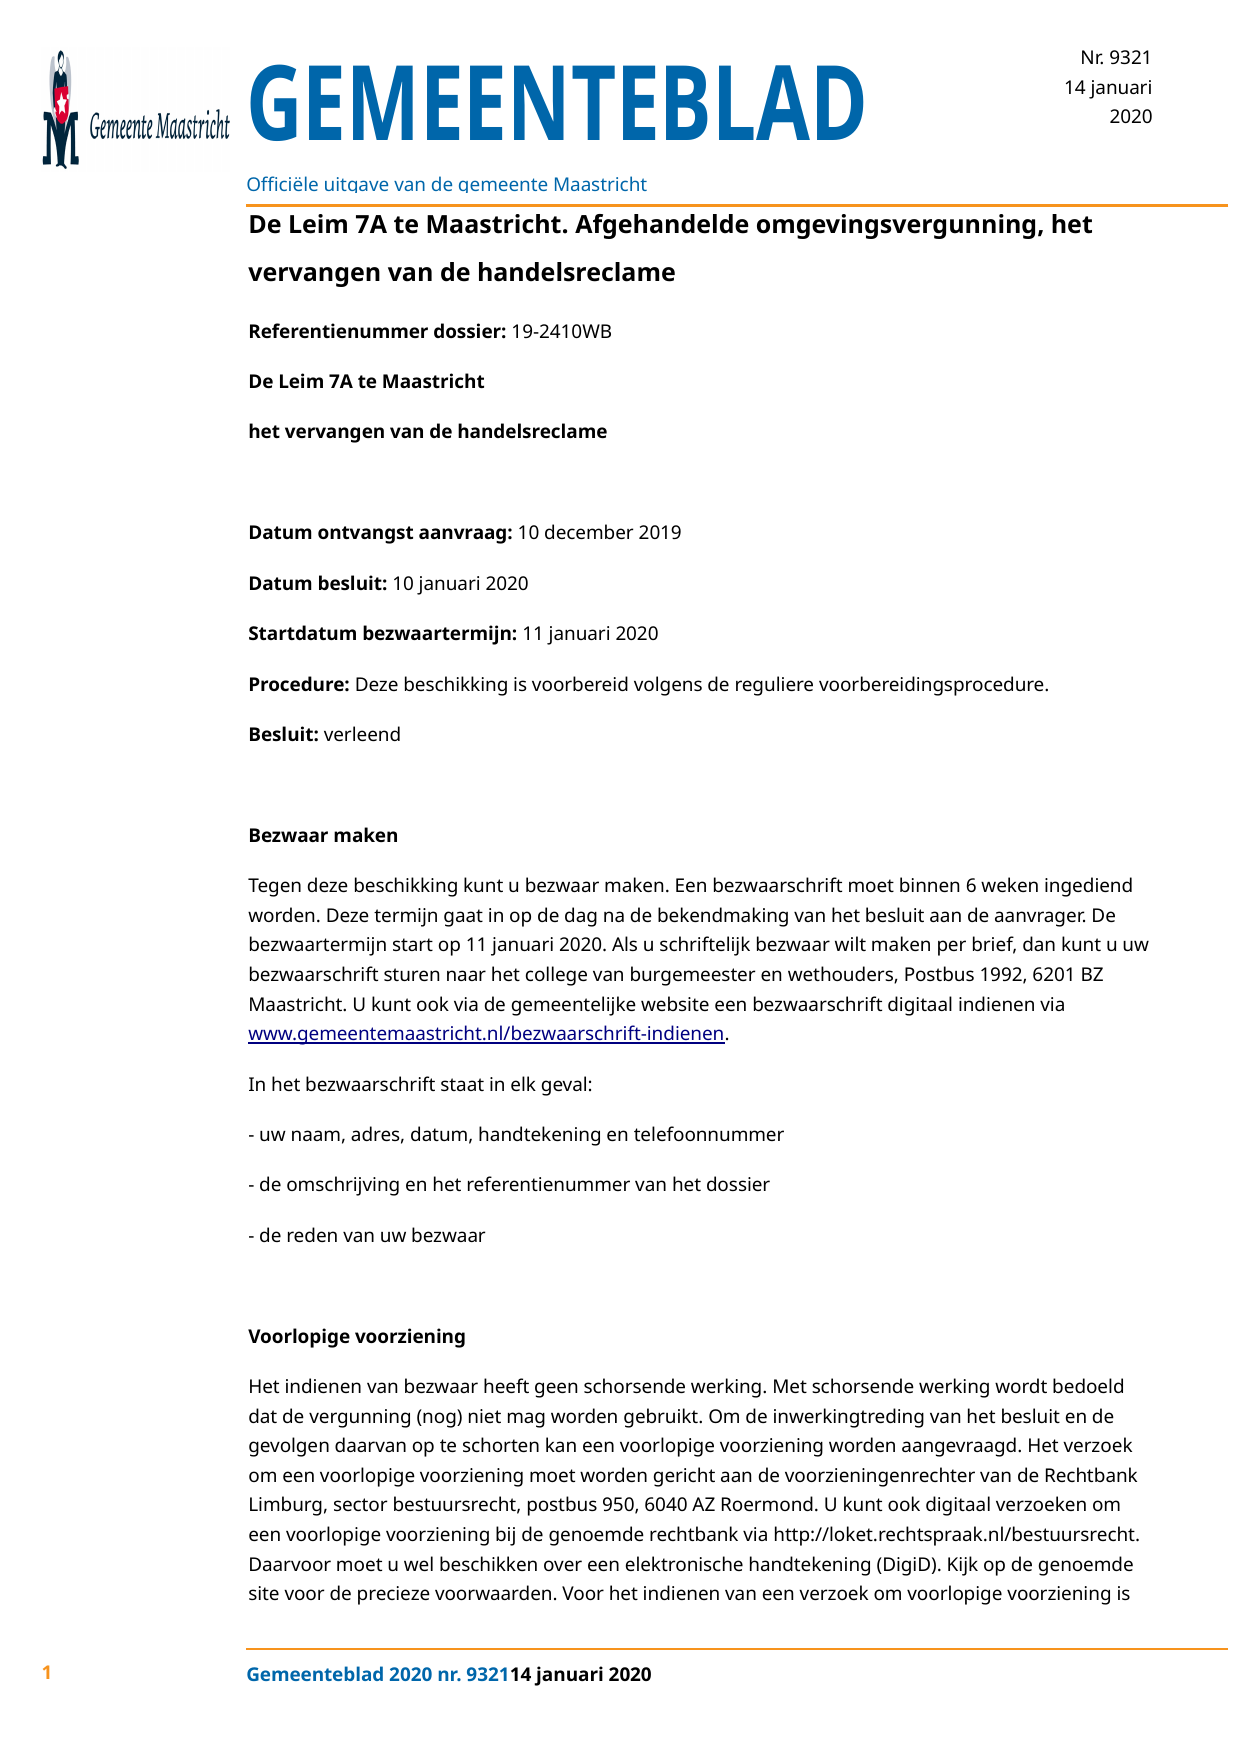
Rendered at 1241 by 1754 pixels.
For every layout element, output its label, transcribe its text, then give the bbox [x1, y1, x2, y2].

text - de omschrijving en het referentienummer van het dossier [248, 1172, 1152, 1197]
text De Leim 7A te Maastricht. Afgehandelde omgevingsvergunning, het vervangen van de handelsreclame [248, 207, 1152, 288]
text - de reden van uw bezwaar [248, 1222, 1152, 1248]
text Datum besluit: 10 januari 2020 [248, 570, 1152, 596]
text Bezwaar maken [248, 822, 1152, 848]
text Voorlopige voorziening [248, 1323, 1152, 1349]
picture [41, 47, 231, 172]
text Referentienummer dossier: 19-2410WB [248, 318, 1152, 344]
text Datum ontvangst aanvraag: 10 december 2019 [248, 519, 1152, 545]
text Het indienen van bezwaar heeft geen schorsende werking. Met schorsende werking wordt bedoeld dat de vergunning (nog) niet mag worden gebruikt. Om de inwerkingtreding van het besluit en de gevolgen daarvan op te schorten kan een voorlopige voorziening worden aangevraagd. Het verzoek om een voorlopige voorziening moet worden gericht aan de voorzieningenrechter van de Rechtbank Limburg, sector bestuursrecht, postbus 950, 6040 AZ Roermond. U kunt ook digitaal verzoeken om een voorlopige voorziening bij de genoemde rechtbank via http://loket.rechtspraak.nl/bestuursrecht. Daarvoor moet u wel beschikken over een elektronische handtekening (DigiD). Kijk op de genoemde site voor de precieze voorwaarden. Voor het indienen van een verzoek om voorlopige voorziening is [248, 1373, 1152, 1606]
text In het bezwaarschrift staat in elk geval: [248, 1071, 1152, 1097]
text het vervangen van de handelsreclame [248, 419, 1152, 444]
text Tegen deze beschikking kunt u bezwaar maken. Een bezwaarschrift moet binnen 6 weken ingediend worden. Deze termijn gaat in op de dag na de bekendmaking van het besluit aan de aanvrager. De bezwaartermijn start op 11 januari 2020. Als u schriftelijk bezwaar wilt maken per brief, dan kunt u uw bezwaarschrift sturen naar het college van burgemeester en wethouders, Postbus 1992, 6201 BZ Maastricht. U kunt ook via de gemeentelijke website een bezwaarschrift digitaal indienen via www.gemeentemaastricht.nl/bezwaarschrift-indienen. [248, 872, 1152, 1046]
text Startdatum bezwaartermijn: 11 januari 2020 [248, 620, 1152, 646]
text Besluit: verleend [248, 721, 1152, 747]
text Procedure: Deze beschikking is voorbereid volgens de reguliere voorbereidingsprocedure. [248, 671, 1152, 697]
text De Leim 7A te Maastricht [248, 368, 1152, 394]
text - uw naam, adres, datum, handtekening en telefoonnummer [248, 1121, 1152, 1147]
